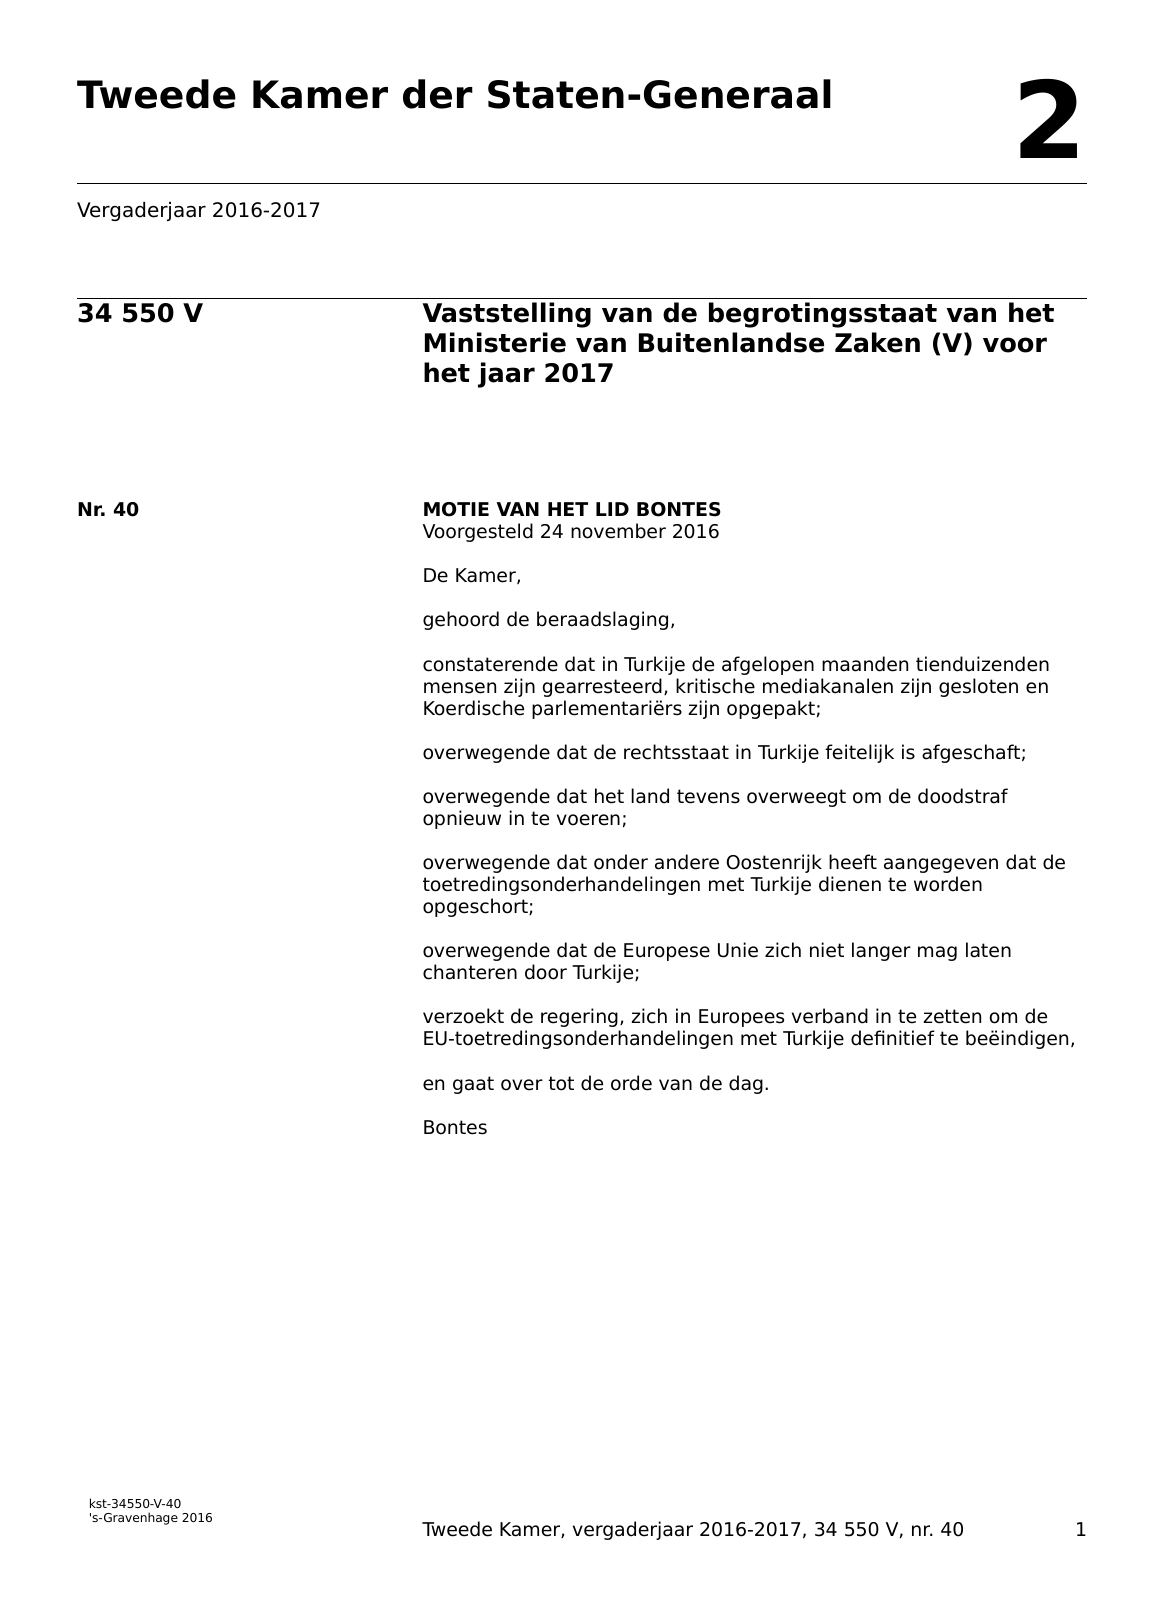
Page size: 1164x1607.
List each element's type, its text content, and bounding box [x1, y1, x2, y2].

text De Kamer, [422, 565, 1087, 587]
text Voorgesteld 24 november 2016 [422, 521, 1087, 543]
text verzoekt de regering, zich in Europees verband in te zetten om de EU-toetredingsonderhandelingen met Turkije definitief te beëindigen, [422, 1006, 1087, 1050]
text constaterende dat in Turkije de afgelopen maanden tienduizenden mensen zijn gearresteerd, kritische mediakanalen zijn gesloten en Koerdische parlementariërs zijn opgepakt; [422, 653, 1087, 719]
text Bontes [422, 1117, 1087, 1138]
text overwegende dat de Europese Unie zich niet langer mag laten chanteren door Turkije; [422, 940, 1087, 984]
table_cell Vergaderjaar 2016-2017 [77, 184, 1087, 298]
subtitle Nr. 40 MOTIE VAN HET LID BONTES [77, 499, 1087, 521]
text kst-34550-V-40 [88, 1497, 323, 1511]
table_header 2 [886, 59, 1087, 183]
text 's-Gravenhage 2016 [88, 1511, 323, 1525]
subtitle 34 550 V Vaststelling van de begrotingsstaat van het Ministerie van Buitenlandse Zaken (V) voor het jaar 2017 [77, 299, 1087, 388]
text en gaat over tot de orde van de dag. [422, 1072, 1087, 1094]
text overwegende dat het land tevens overweegt om de doodstraf opnieuw in te voeren; [422, 786, 1087, 830]
text overwegende dat onder andere Oostenrijk heeft aangegeven dat de toetredingsonderhandelingen met Turkije dienen te worden opgeschort; [422, 852, 1087, 918]
table_header Tweede Kamer der Staten-Generaal [77, 59, 886, 183]
text overwegende dat de rechtsstaat in Turkije feitelijk is afgeschaft; [422, 742, 1087, 764]
text gehoord de beraadslaging, [422, 609, 1087, 631]
